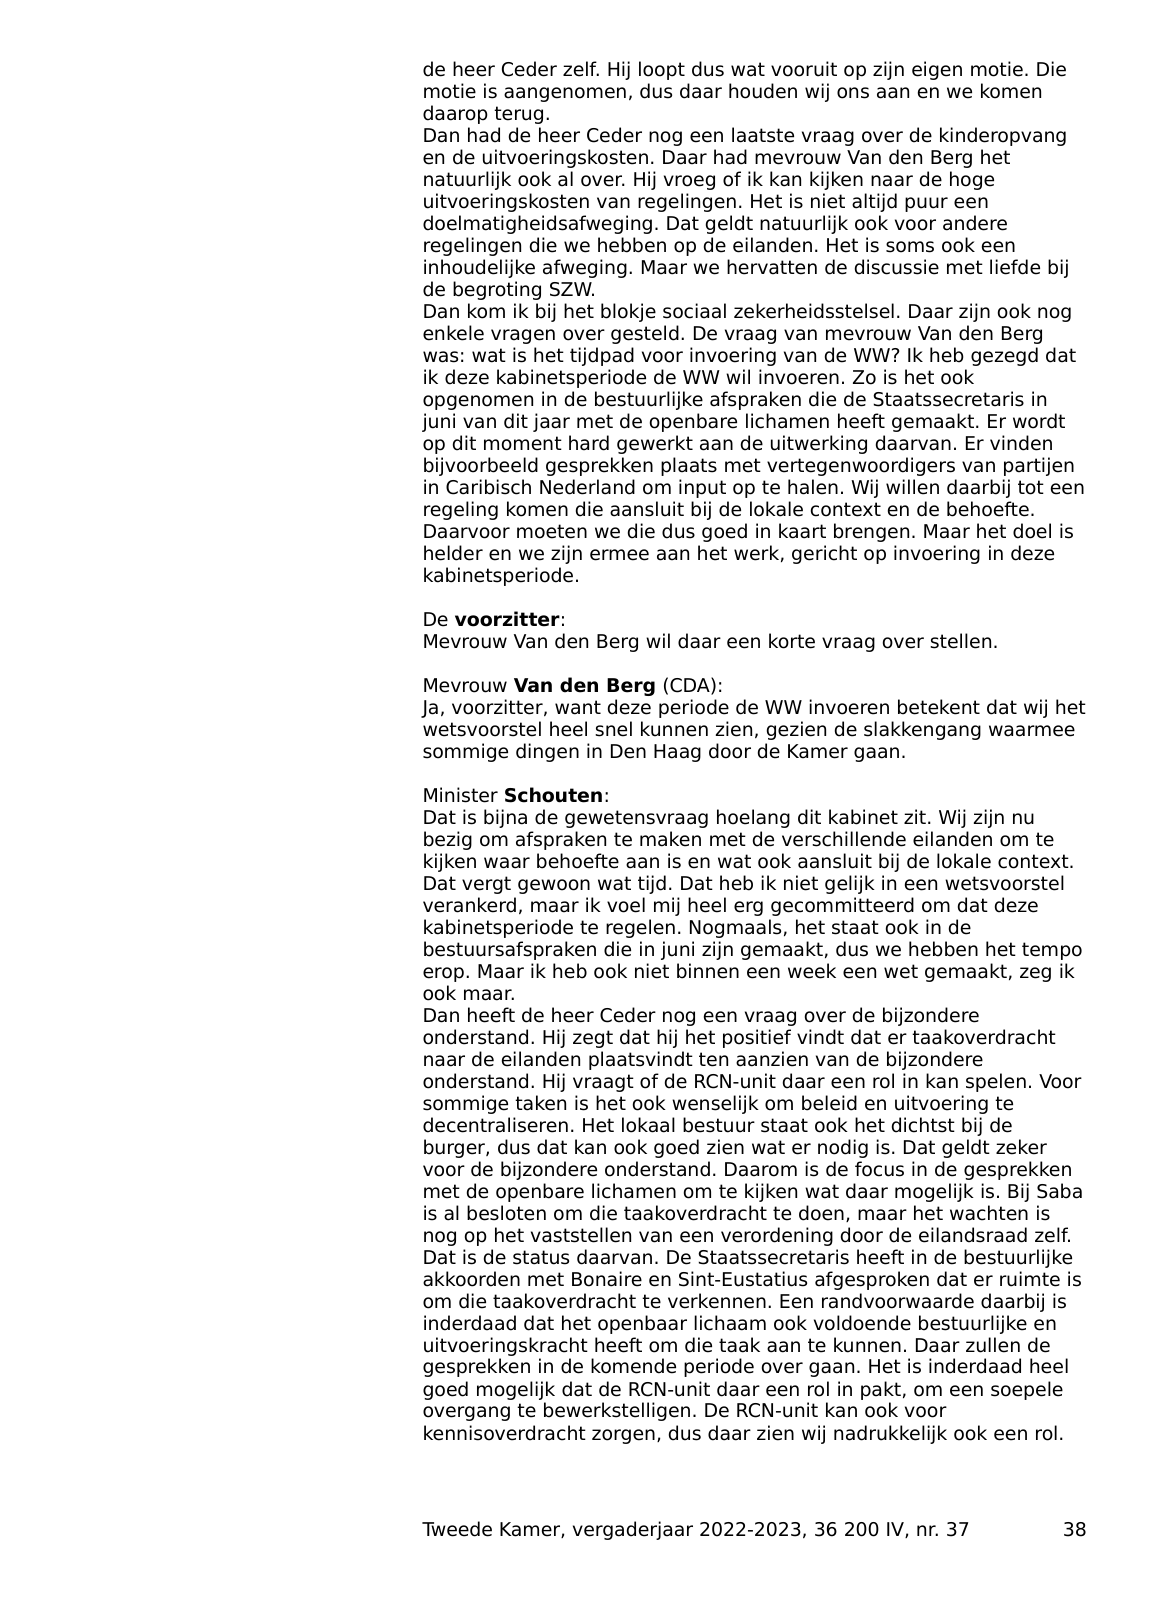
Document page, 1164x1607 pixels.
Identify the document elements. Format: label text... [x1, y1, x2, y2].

text de heer Ceder zelf. Hij loopt dus wat vooruit op zijn eigen motie. Die motie is aangenomen, dus daar houden wij ons aan en we komen daarop terug. [422, 59, 1087, 125]
text Mevrouw Van den Berg wil daar een korte vraag over stellen. [422, 631, 1087, 653]
text Dan heeft de heer Ceder nog een vraag over de bijzondere onderstand. Hij zegt dat hij het positief vindt dat er taakoverdracht naar de eilanden plaatsvindt ten aanzien van de bijzondere onderstand. Hij vraagt of de RCN-unit daar een rol in kan spelen. Voor sommige taken is het ook wenselijk om beleid en uitvoering te decentraliseren. Het lokaal bestuur staat ook het dichtst bij de burger, dus dat kan ook goed zien wat er nodig is. Dat geldt zeker voor de bijzondere onderstand. Daarom is de focus in de gesprekken met de openbare lichamen om te kijken wat daar mogelijk is. Bij Saba is al besloten om die taakoverdracht te doen, maar het wachten is nog op het vaststellen van een verordening door de eilandsraad zelf. Dat is de status daarvan. De Staatssecretaris heeft in de bestuurlijke akkoorden met Bonaire en Sint-Eustatius afgesproken dat er ruimte is om die taakoverdracht te verkennen. Een randvoorwaarde daarbij is inderdaad dat het openbaar lichaam ook voldoende bestuurlijke en uitvoeringskracht heeft om die taak aan te kunnen. Daar zullen de gesprekken in de komende periode over gaan. Het is inderdaad heel goed mogelijk dat de RCN-unit daar een rol in pakt, om een soepele overgang te bewerkstelligen. De RCN-unit kan ook voor kennisoverdracht zorgen, dus daar zien wij nadrukkelijk ook een rol. [422, 1005, 1087, 1444]
text Dat is bijna de gewetensvraag hoelang dit kabinet zit. Wij zijn nu bezig om afspraken te maken met de verschillende eilanden om te kijken waar behoefte aan is en wat ook aansluit bij de lokale context. Dat vergt gewoon wat tijd. Dat heb ik niet gelijk in een wetsvoorstel verankerd, maar ik voel mij heel erg gecommitteerd om dat deze kabinetsperiode te regelen. Nogmaals, het staat ook in de bestuursafspraken die in juni zijn gemaakt, dus we hebben het tempo erop. Maar ik heb ook niet binnen een week een wet gemaakt, zeg ik ook maar. [422, 807, 1087, 1005]
text Mevrouw Van den Berg (CDA): [422, 675, 1087, 697]
text Ja, voorzitter, want deze periode de WW invoeren betekent dat wij het wetsvoorstel heel snel kunnen zien, gezien de slakkengang waarmee sommige dingen in Den Haag door de Kamer gaan. [422, 697, 1087, 763]
text Minister Schouten: [422, 785, 1087, 807]
text De voorzitter: [422, 609, 1087, 631]
text Dan kom ik bij het blokje sociaal zekerheidsstelsel. Daar zijn ook nog enkele vragen over gesteld. De vraag van mevrouw Van den Berg was: wat is het tijdpad voor invoering van de WW? Ik heb gezegd dat ik deze kabinetsperiode de WW wil invoeren. Zo is het ook opgenomen in de bestuurlijke afspraken die de Staatssecretaris in juni van dit jaar met de openbare lichamen heeft gemaakt. Er wordt op dit moment hard gewerkt aan de uitwerking daarvan. Er vinden bijvoorbeeld gesprekken plaats met vertegenwoordigers van partijen in Caribisch Nederland om input op te halen. Wij willen daarbij tot een regeling komen die aansluit bij de lokale context en de behoefte. Daarvoor moeten we die dus goed in kaart brengen. Maar het doel is helder en we zijn ermee aan het werk, gericht op invoering in deze kabinetsperiode. [422, 301, 1087, 587]
text Dan had de heer Ceder nog een laatste vraag over de kinderopvang en de uitvoeringskosten. Daar had mevrouw Van den Berg het natuurlijk ook al over. Hij vroeg of ik kan kijken naar de hoge uitvoeringskosten van regelingen. Het is niet altijd puur een doelmatigheidsafweging. Dat geldt natuurlijk ook voor andere regelingen die we hebben op de eilanden. Het is soms ook een inhoudelijke afweging. Maar we hervatten de discussie met liefde bij de begroting SZW. [422, 125, 1087, 301]
